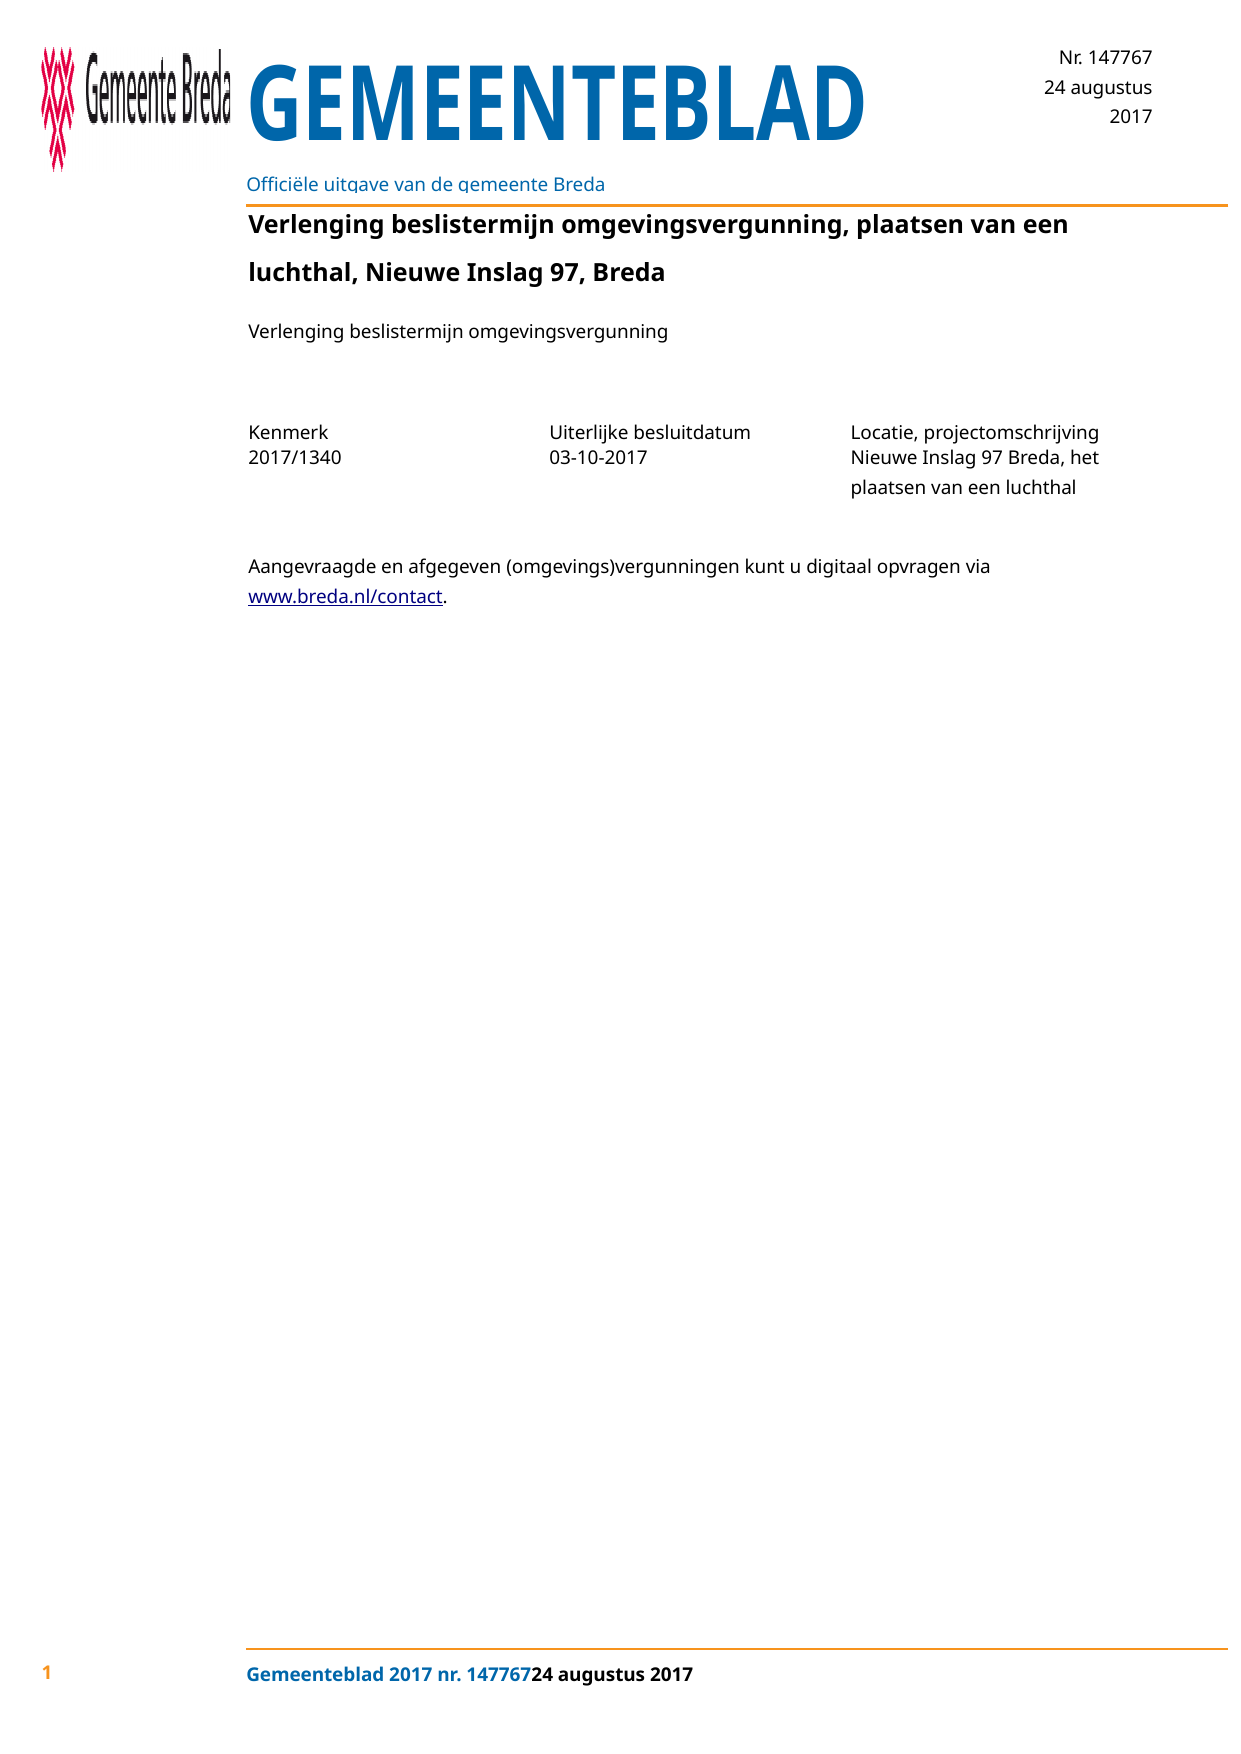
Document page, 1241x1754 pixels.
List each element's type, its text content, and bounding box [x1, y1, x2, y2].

table_header Uiterlijke besluitdatum [549, 419, 850, 444]
table_header Locatie, projectomschrijving [850, 419, 1152, 444]
table_cell 2017/1340 [248, 445, 549, 500]
table_cell 03-10-2017 [549, 445, 850, 500]
text Verlenging beslistermijn omgevingsvergunning, plaatsen van een luchthal, Nieuwe Inslag 97, Breda [248, 207, 1152, 288]
table_cell Nieuwe Inslag 97 Breda, het plaatsen van een luchthal [850, 445, 1152, 500]
table_header Kenmerk [248, 419, 549, 444]
text Verlenging beslistermijn omgevingsvergunning [248, 318, 1152, 344]
text Aangevraagde en afgegeven (omgevings)vergunningen kunt u digitaal opvragen via www.breda.nl/contact. [248, 553, 1152, 609]
picture [41, 47, 231, 172]
